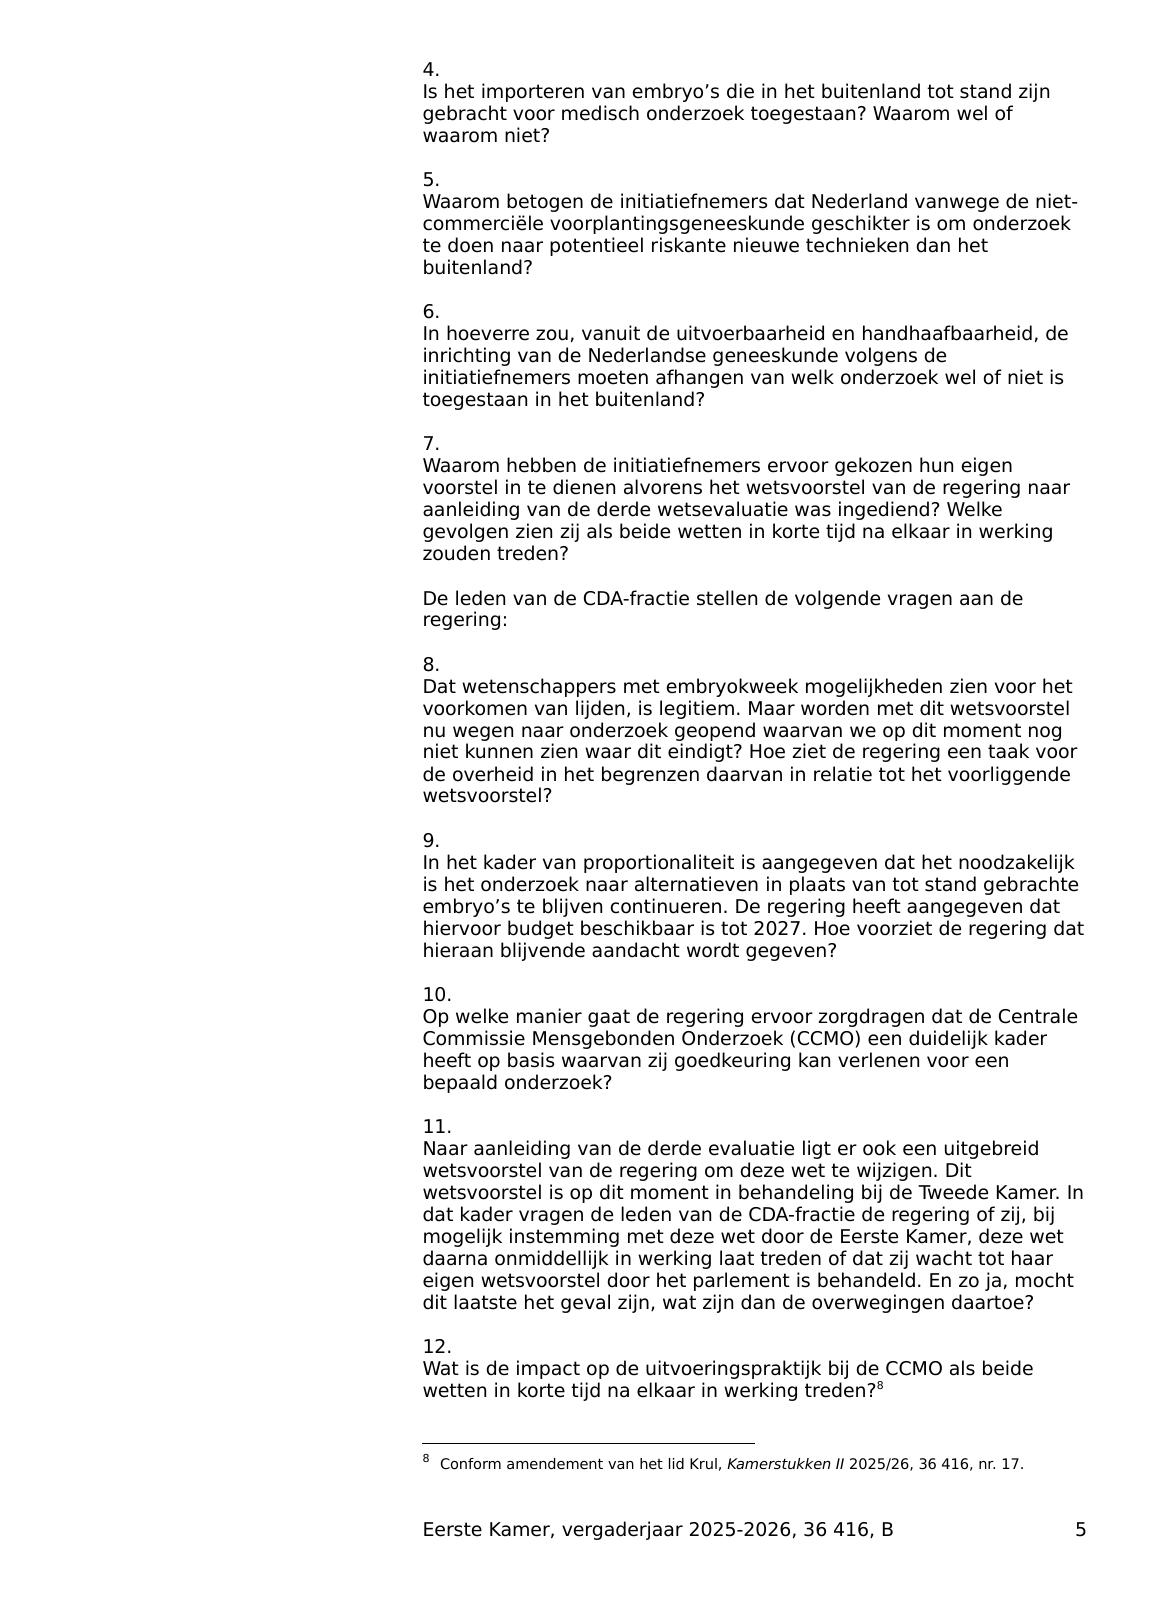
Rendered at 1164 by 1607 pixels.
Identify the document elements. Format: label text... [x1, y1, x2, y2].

text In hoeverre zou, vanuit de uitvoerbaarheid en handhaafbaarheid, de inrichting van de Nederlandse geneeskunde volgens de initiatiefnemers moeten afhangen van welk onderzoek wel of niet is toegestaan in het buitenland? [422, 323, 1087, 411]
text Naar aanleiding van de derde evaluatie ligt er ook een uitgebreid wetsvoorstel van de regering om deze wet te wijzigen. Dit wetsvoorstel is op dit moment in behandeling bij de Tweede Kamer. In dat kader vragen de leden van de CDA-fractie de regering of zij, bij mogelijk instemming met deze wet door de Eerste Kamer, deze wet daarna onmiddellijk in werking laat treden of dat zij wacht tot haar eigen wetsvoorstel door het parlement is behandeld. En zo ja, mocht dit laatste het geval zijn, wat zijn dan de overwegingen daartoe? [422, 1138, 1087, 1313]
text In het kader van proportionaliteit is aangegeven dat het noodzakelijk is het onderzoek naar alternatieven in plaats van tot stand gebrachte embryo’s te blijven continueren. De regering heeft aangegeven dat hiervoor budget beschikbaar is tot 2027. Hoe voorziet de regering dat hieraan blijvende aandacht wordt gegeven? [422, 852, 1087, 961]
text Conform amendement van het lid Krul, Kamerstukken II 2025/26, 36 416, nr. 17. [422, 1452, 1087, 1474]
text 10. [422, 984, 1087, 1006]
text Waarom betogen de initiatiefnemers dat Nederland vanwege de niet-commerciële voorplantingsgeneeskunde geschikter is om onderzoek te doen naar potentieel riskante nieuwe technieken dan het buitenland? [422, 191, 1087, 279]
text 6. [422, 301, 1087, 323]
text 7. [422, 433, 1087, 455]
text 8. [422, 653, 1087, 676]
text 4. [422, 59, 1087, 81]
text Waarom hebben de initiatiefnemers ervoor gekozen hun eigen voorstel in te dienen alvorens het wetsvoorstel van de regering naar aanleiding van de derde wetsevaluatie was ingediend? Welke gevolgen zien zij als beide wetten in korte tijd na elkaar in werking zouden treden? [422, 455, 1087, 565]
text 5. [422, 169, 1087, 191]
text Is het importeren van embryo’s die in het buitenland tot stand zijn gebracht voor medisch onderzoek toegestaan? Waarom wel of waarom niet? [422, 81, 1087, 147]
text 9. [422, 829, 1087, 852]
text Op welke manier gaat de regering ervoor zorgdragen dat de Centrale Commissie Mensgebonden Onderzoek (CCMO) een duidelijk kader heeft op basis waarvan zij goedkeuring kan verlenen voor een bepaald onderzoek? [422, 1006, 1087, 1093]
text Wat is de impact op de uitvoeringspraktijk bij de CCMO als beide wetten in korte tijd na elkaar in werking treden? [422, 1358, 1087, 1402]
text Dat wetenschappers met embryokweek mogelijkheden zien voor het voorkomen van lijden, is legitiem. Maar worden met dit wetsvoorstel nu wegen naar onderzoek geopend waarvan we op dit moment nog niet kunnen zien waar dit eindigt? Hoe ziet de regering een taak voor de overheid in het begrenzen daarvan in relatie tot het voorliggende wetsvoorstel? [422, 676, 1087, 807]
text De leden van de CDA-fractie stellen de volgende vragen aan de regering: [422, 587, 1087, 631]
text 12. [422, 1336, 1087, 1358]
text 11. [422, 1116, 1087, 1138]
